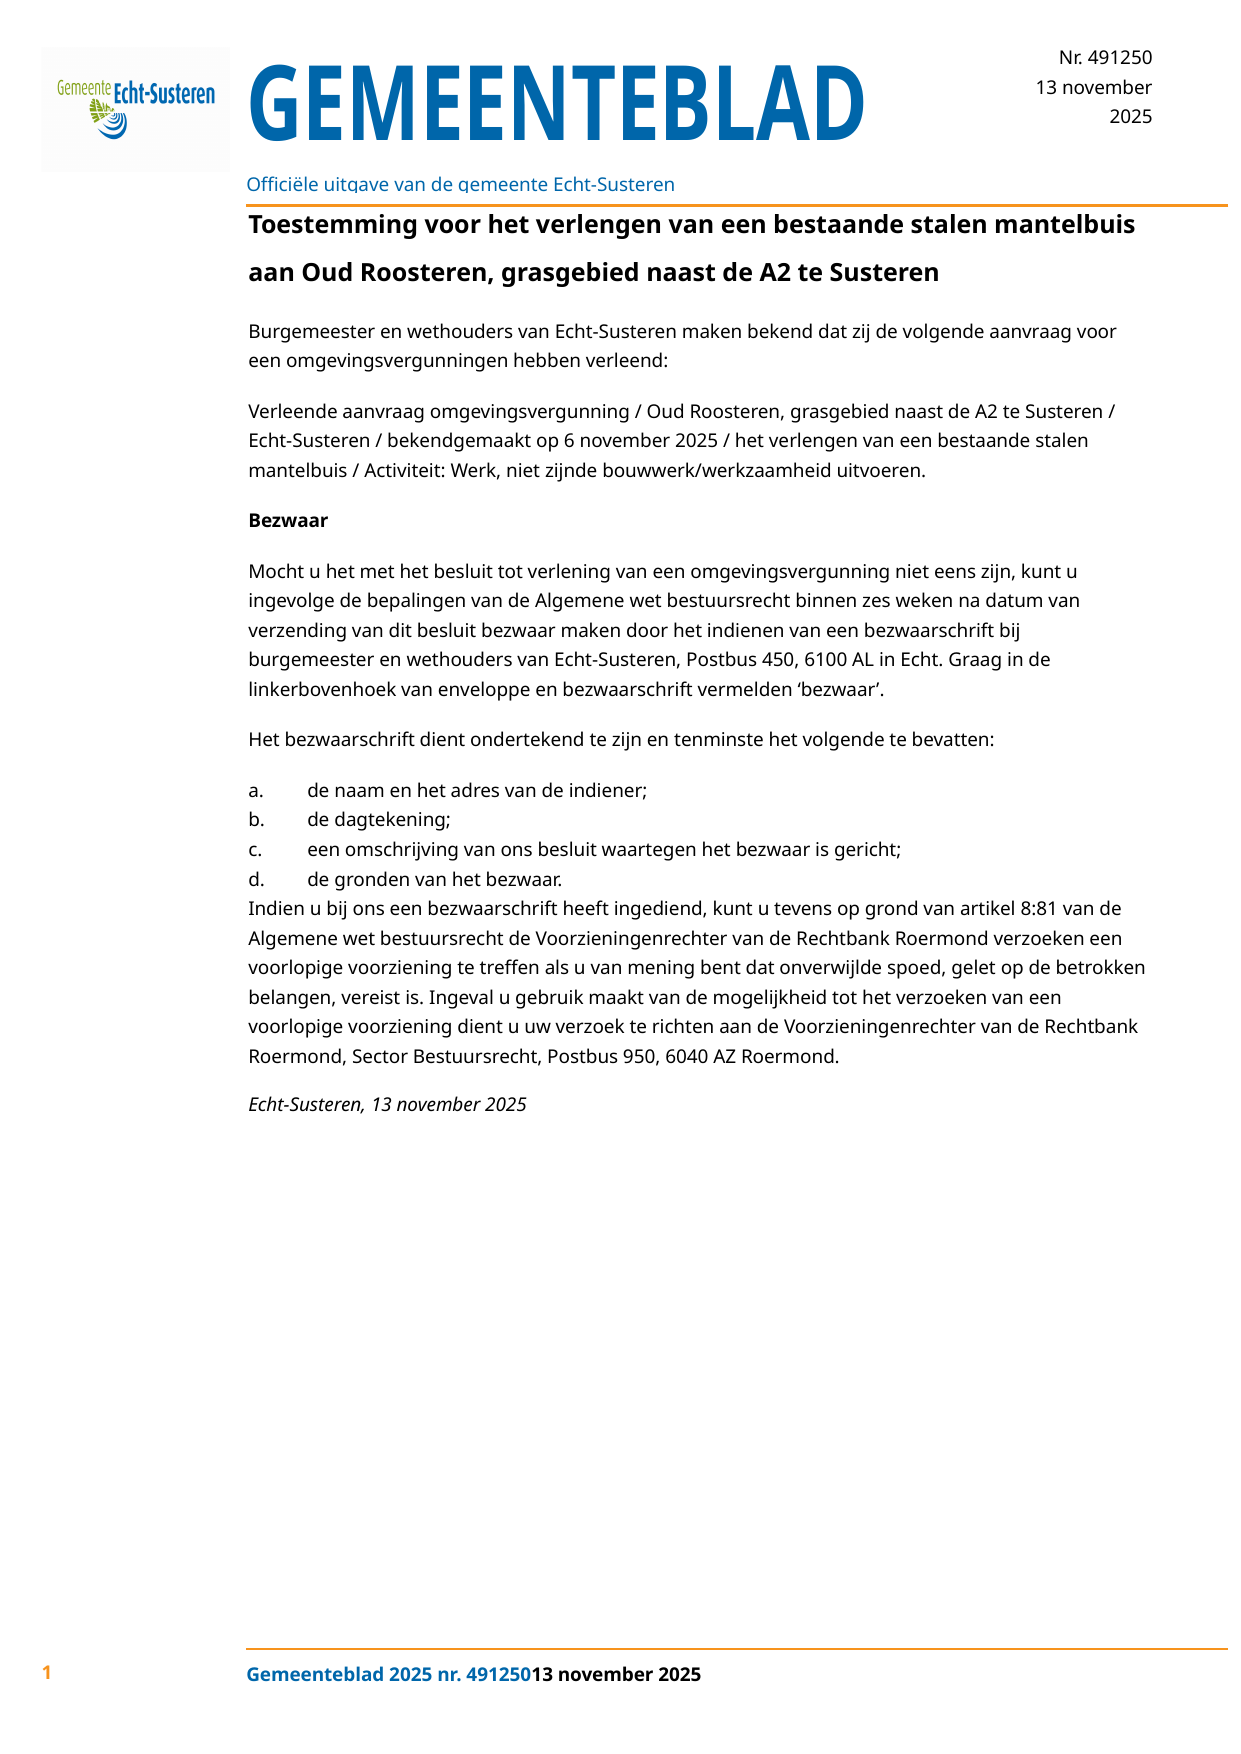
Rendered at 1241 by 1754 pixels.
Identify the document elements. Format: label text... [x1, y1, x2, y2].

text Burgemeester en wethouders van Echt-Susteren maken bekend dat zij de volgende aanvraag voor een omgevingsvergunningen hebben verleend: [248, 318, 1152, 373]
text Mocht u het met het besluit tot verlening van een omgevingsvergunning niet eens zijn, kunt u ingevolge de bepalingen van de Algemene wet bestuursrecht binnen zes weken na datum van verzending van dit besluit bezwaar maken door het indienen van een bezwaarschrift bij burgemeester en wethouders van Echt-Susteren, Postbus 450, 6100 AL in Echt. Graag in de linkerbovenhoek van enveloppe en bezwaarschrift vermelden ‘bezwaar’. [248, 558, 1152, 702]
list de gronden van het bezwaar. [248, 866, 1152, 892]
text Verleende aanvraag omgevingsvergunning / Oud Roosteren, grasgebied naast de A2 te Susteren / Echt-Susteren / bekendgemaakt op 6 november 2025 / het verlengen van een bestaande stalen mantelbuis / Activiteit: Werk, niet zijnde bouwwerk/werkzaamheid uitvoeren. [248, 398, 1152, 483]
text Toestemming voor het verlengen van een bestaande stalen mantelbuis aan Oud Roosteren, grasgebied naast de A2 te Susteren [248, 207, 1152, 288]
list de dagtekening; [248, 807, 1152, 832]
list een omschrijving van ons besluit waartegen het bezwaar is gericht; [248, 836, 1152, 862]
text Echt-Susteren, 13 november 2025 [248, 1091, 1152, 1117]
text Het bezwaarschrift dient ondertekend te zijn en tenminste het volgende te bevatten: [248, 727, 1152, 752]
text Bezwaar [248, 507, 1152, 533]
picture [41, 47, 231, 172]
list de naam en het adres van de indiener; [248, 777, 1152, 803]
text Indien u bij ons een bezwaarschrift heeft ingediend, kunt u tevens op grond van artikel 8:81 van de Algemene wet bestuursrecht de Voorzieningenrechter van de Rechtbank Roermond verzoeken een voorlopige voorziening te treffen als u van mening bent dat onverwijlde spoed, gelet op de betrokken belangen, vereist is. Ingeval u gebruik maakt van de mogelijkheid tot het verzoeken van een voorlopige voorziening dient u uw verzoek te richten aan de Voorzieningenrechter van de Rechtbank Roermond, Sector Bestuursrecht, Postbus 950, 6040 AZ Roermond. [248, 895, 1152, 1069]
